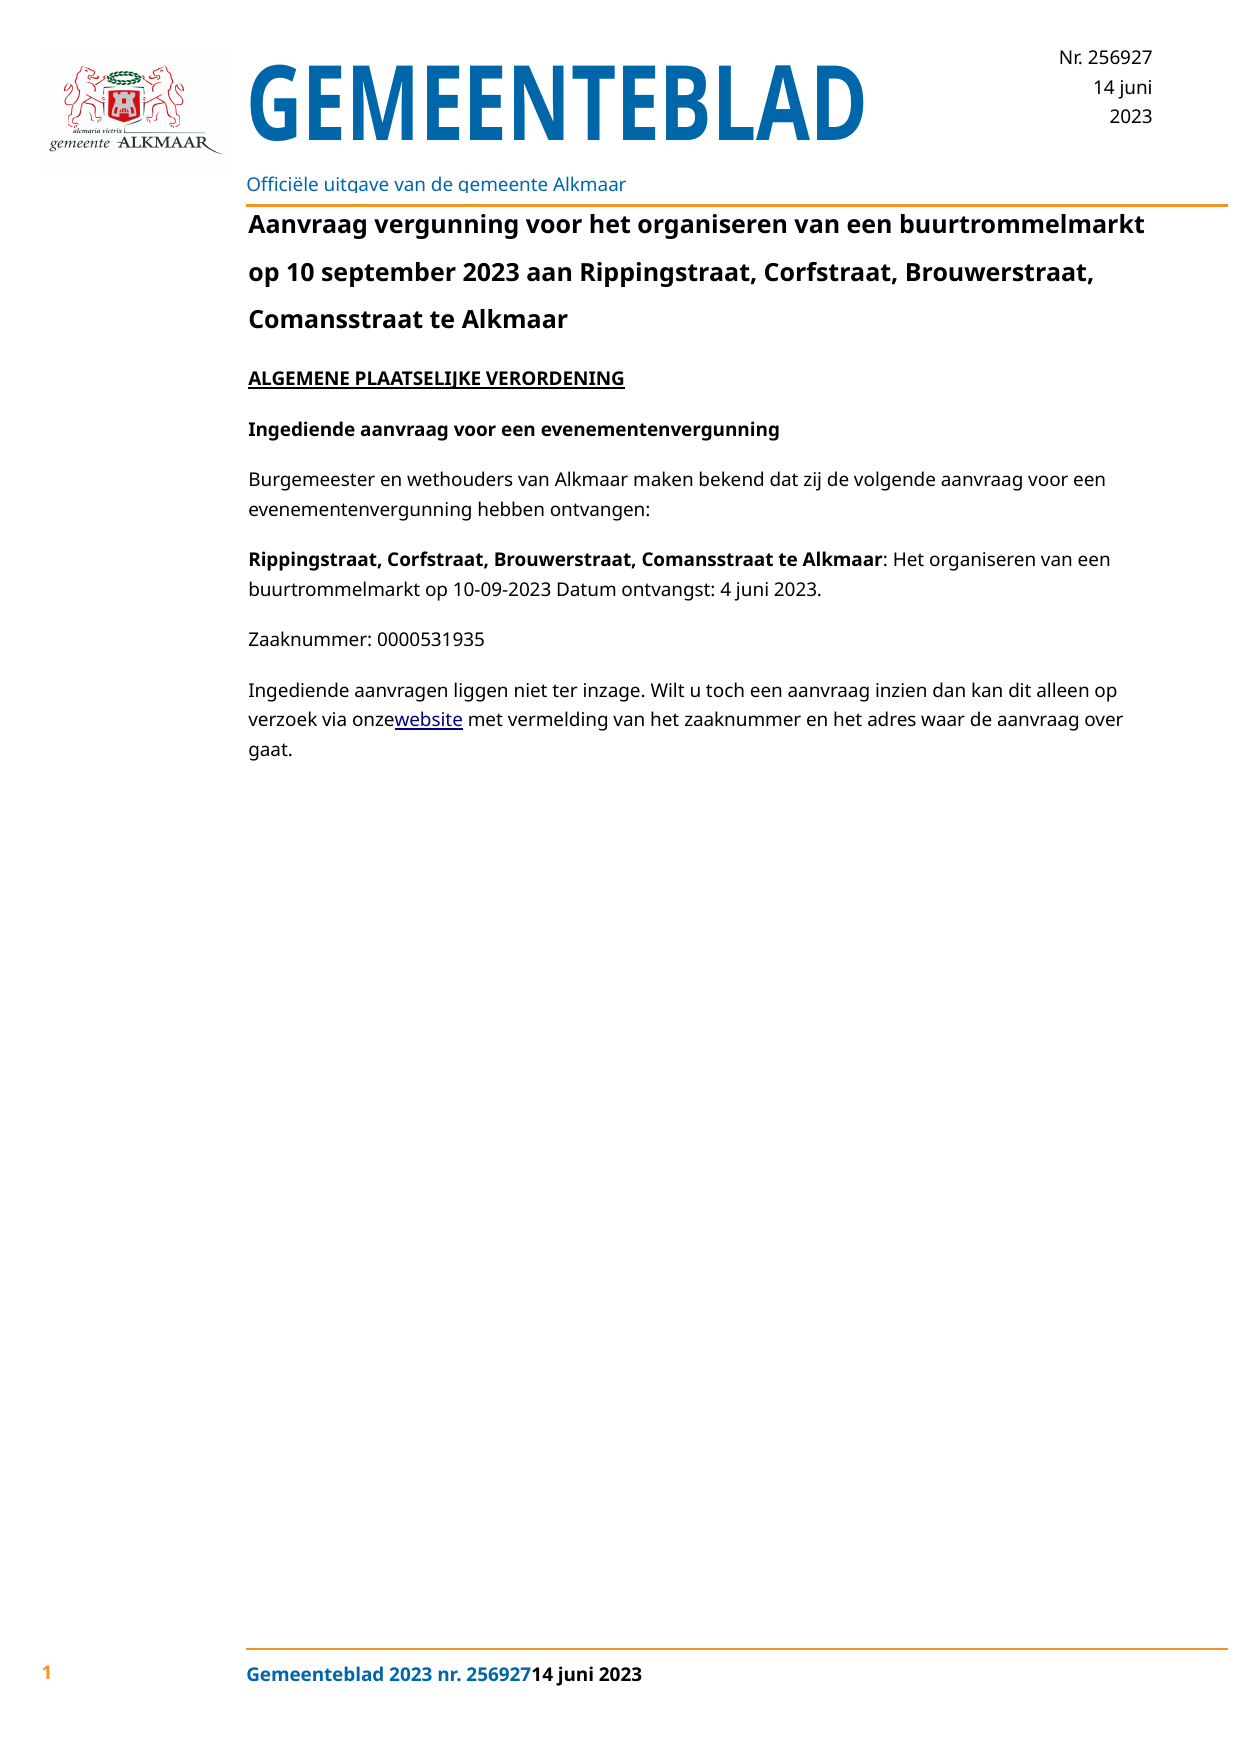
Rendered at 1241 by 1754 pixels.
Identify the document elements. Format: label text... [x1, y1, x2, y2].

text Rippingstraat, Corfstraat, Brouwerstraat, Comansstraat te Alkmaar: Het organiseren van een buurtrommelmarkt op 10-09-2023 Datum ontvangst: 4 juni 2023. [248, 546, 1152, 602]
picture [41, 47, 231, 172]
text ALGEMENE PLAATSELIJKE VERORDENING [248, 366, 1152, 391]
text Zaaknummer: 0000531935 [248, 626, 1152, 652]
text Aanvraag vergunning voor het organiseren van een buurtrommelmarkt op 10 september 2023 aan Rippingstraat, Corfstraat, Brouwerstraat, Comansstraat te Alkmaar [248, 207, 1152, 336]
text Ingediende aanvraag voor een evenementenvergunning [248, 416, 1152, 442]
text Ingediende aanvragen liggen niet ter inzage. Wilt u toch een aanvraag inzien dan kan dit alleen op verzoek via onzewebsite met vermelding van het zaaknummer en het adres waar de aanvraag over gaat. [248, 677, 1152, 762]
text Burgemeester en wethouders van Alkmaar maken bekend dat zij de volgende aanvraag voor een evenementenvergunning hebben ontvangen: [248, 466, 1152, 522]
